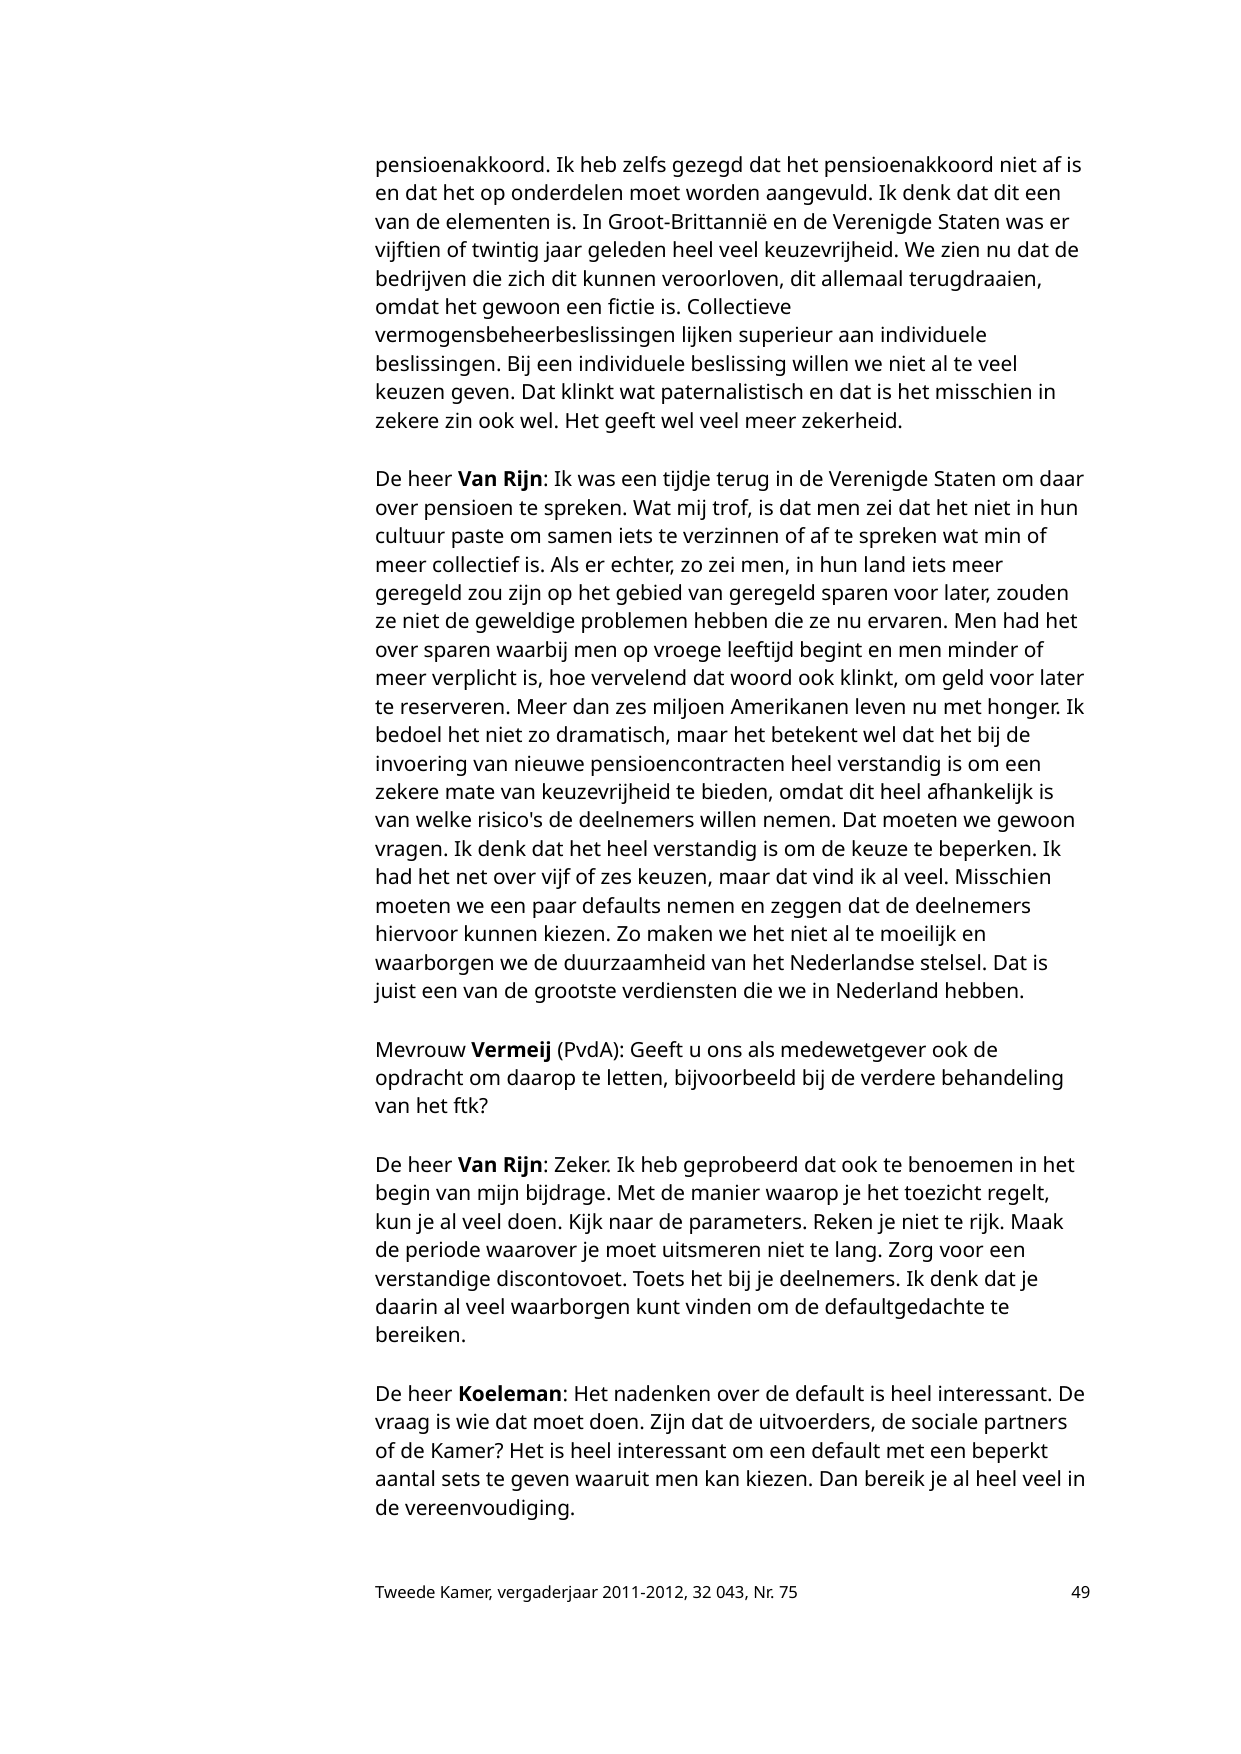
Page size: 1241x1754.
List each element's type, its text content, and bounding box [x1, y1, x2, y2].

text pensioenakkoord. Ik heb zelfs gezegd dat het pensioenakkoord niet af is en dat het op onderdelen moet worden aangevuld. Ik denk dat dit een van de elementen is. In Groot-Brittannië en de Verenigde Staten was er vijftien of twintig jaar geleden heel veel keuzevrijheid. We zien nu dat de bedrijven die zich dit kunnen veroorloven, dit allemaal terugdraaien, omdat het gewoon een fictie is. Collectieve vermogensbeheerbeslissingen lijken superieur aan individuele beslissingen. Bij een individuele beslissing willen we niet al te veel keuzen geven. Dat klinkt wat paternalistisch en dat is het misschien in zekere zin ook wel. Het geeft wel veel meer zekerheid. [375, 150, 1090, 434]
text De heer Van Rijn: Ik was een tijdje terug in de Verenigde Staten om daar over pensioen te spreken. Wat mij trof, is dat men zei dat het niet in hun cultuur paste om samen iets te verzinnen of af te spreken wat min of meer collectief is. Als er echter, zo zei men, in hun land iets meer geregeld zou zijn op het gebied van geregeld sparen voor later, zouden ze niet de geweldige problemen hebben die ze nu ervaren. Men had het over sparen waarbij men op vroege leeftijd begint en men minder of meer verplicht is, hoe vervelend dat woord ook klinkt, om geld voor later te reserveren. Meer dan zes miljoen Amerikanen leven nu met honger. Ik bedoel het niet zo dramatisch, maar het betekent wel dat het bij de invoering van nieuwe pensioencontracten heel verstandig is om een zekere mate van keuzevrijheid te bieden, omdat dit heel afhankelijk is van welke risico's de deelnemers willen nemen. Dat moeten we gewoon vragen. Ik denk dat het heel verstandig is om de keuze te beperken. Ik had het net over vijf of zes keuzen, maar dat vind ik al veel. Misschien moeten we een paar defaults nemen en zeggen dat de deelnemers hiervoor kunnen kiezen. Zo maken we het niet al te moeilijk en waarborgen we de duurzaamheid van het Nederlandse stelsel. Dat is juist een van de grootste verdiensten die we in Nederland hebben. [375, 464, 1090, 1005]
text De heer Koeleman: Het nadenken over de default is heel interessant. De vraag is wie dat moet doen. Zijn dat de uitvoerders, de sociale partners of de Kamer? Het is heel interessant om een default met een beperkt aantal sets te geven waaruit men kan kiezen. Dan bereik je al heel veel in de vereenvoudiging. [375, 1379, 1090, 1521]
text De heer Van Rijn: Zeker. Ik heb geprobeerd dat ook te benoemen in het begin van mijn bijdrage. Met de manier waarop je het toezicht regelt, kun je al veel doen. Kijk naar de parameters. Reken je niet te rijk. Maak de periode waarover je moet uitsmeren niet te lang. Zorg voor een verstandige discontovoet. Toets het bij je deelnemers. Ik denk dat je daarin al veel waarborgen kunt vinden om de defaultgedachte te bereiken. [375, 1150, 1090, 1349]
text Mevrouw Vermeij (PvdA): Geeft u ons als medewetgever ook de opdracht om daarop te letten, bijvoorbeeld bij de verdere behandeling van het ftk? [375, 1035, 1090, 1120]
